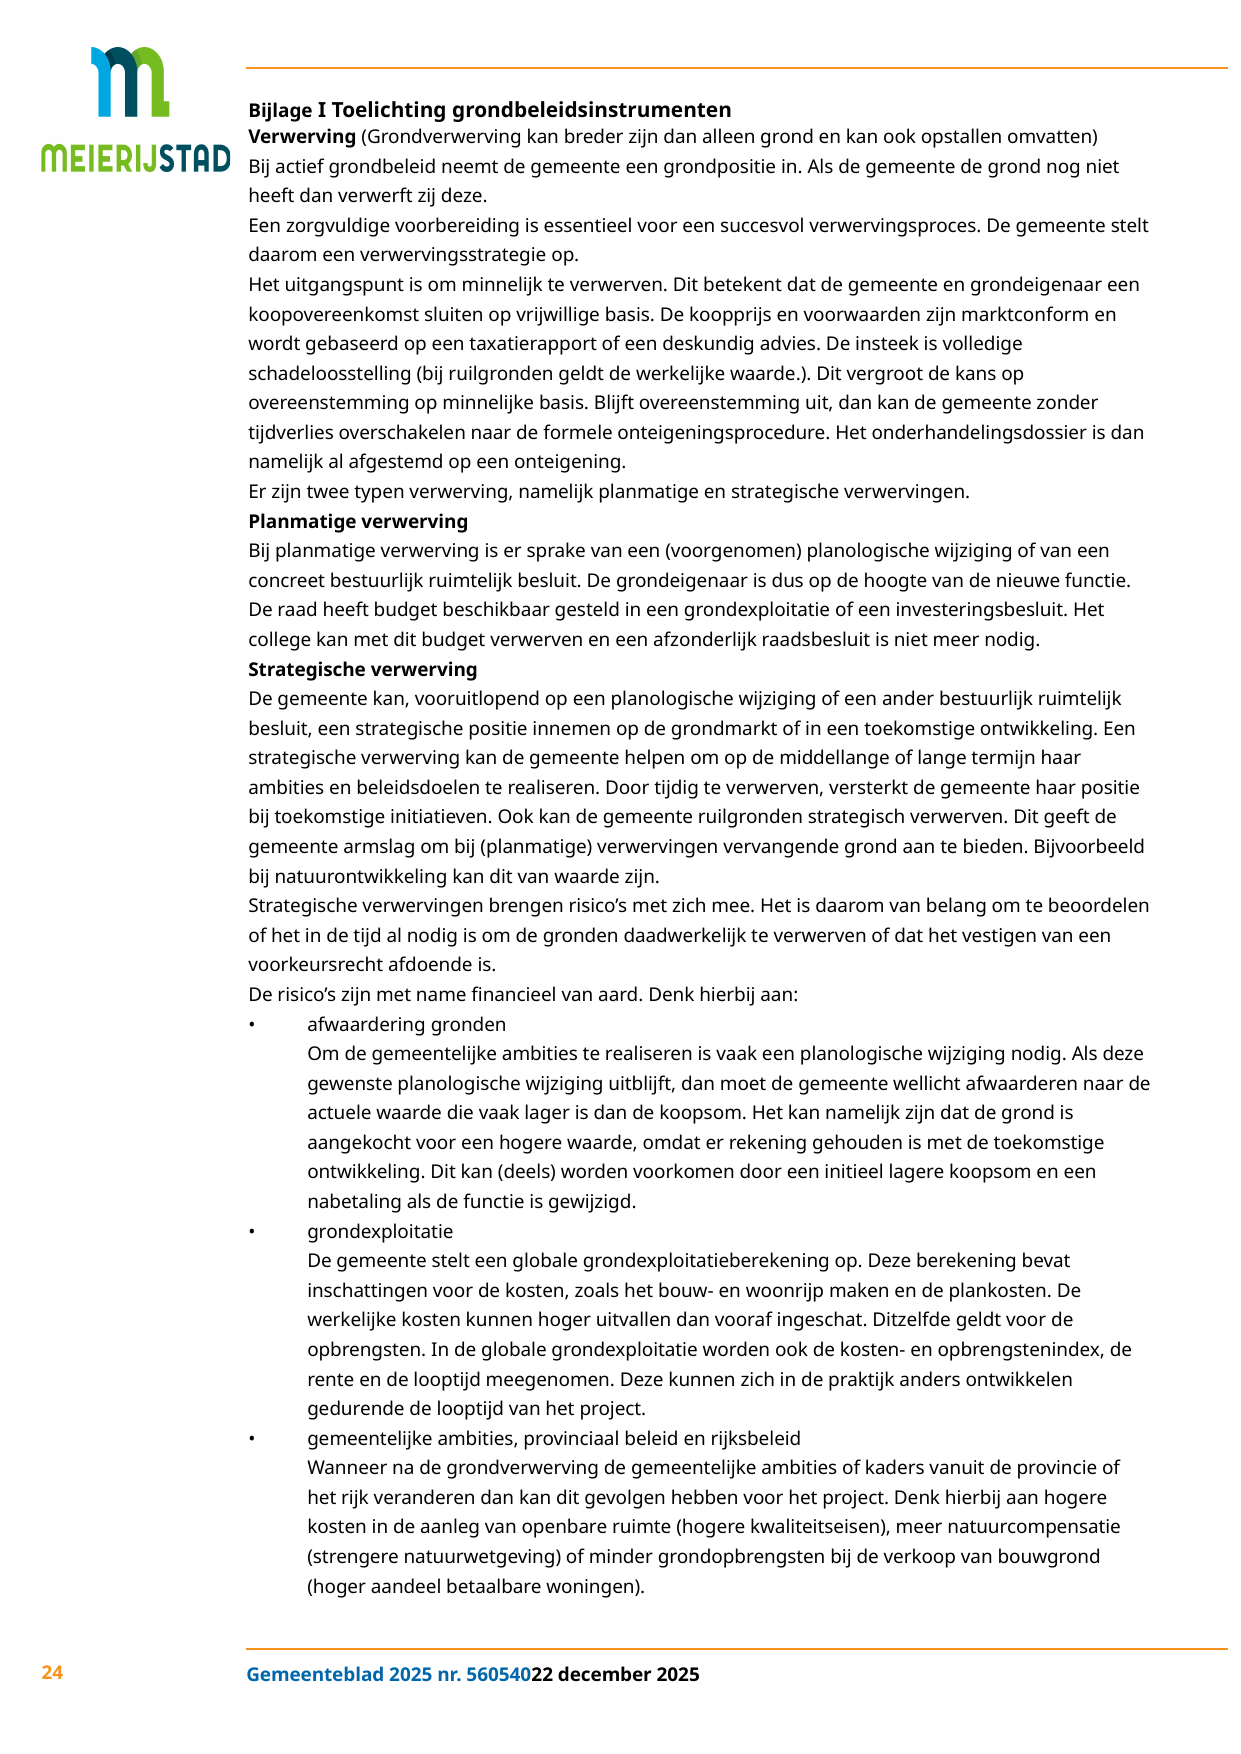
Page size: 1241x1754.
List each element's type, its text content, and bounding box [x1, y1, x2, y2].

text Strategische verwervingen brengen risico’s met zich mee. Het is daarom van belang om te beoordelen of het in de tijd al nodig is om de gronden daadwerkelijk te verwerven of dat het vestigen van een voorkeursrecht afdoende is. [248, 892, 1152, 977]
text Strategische verwerving [248, 656, 1152, 682]
text Een zorgvuldige voorbereiding is essentieel voor een succesvol verwervingsproces. De gemeente stelt daarom een verwervingsstrategie op. [248, 212, 1152, 267]
text Planmatige verwerving [248, 508, 1152, 534]
text Bij actief grondbeleid neemt de gemeente een grondpositie in. Als de gemeente de grond nog niet heeft dan verwerft zij deze. [248, 153, 1152, 208]
text De gemeente kan, vooruitlopend op een planologische wijziging of een ander bestuurlijk ruimtelijk besluit, een strategische positie innemen op de grondmarkt of in een toekomstige ontwikkeling. Een strategische verwerving kan de gemeente helpen om op de middellange of lange termijn haar ambities en beleidsdoelen te realiseren. Door tijdig te verwerven, versterkt de gemeente haar positie bij toekomstige initiatieven. Ook kan de gemeente ruilgronden strategisch verwerven. Dit geeft de gemeente armslag om bij (planmatige) verwervingen vervangende grond aan te bieden. Bijvoorbeeld bij natuurontwikkeling kan dit van waarde zijn. [248, 685, 1152, 889]
text Verwerving (Grondverwerving kan breder zijn dan alleen grond en kan ook opstallen omvatten) [248, 123, 1152, 149]
picture [41, 47, 231, 172]
list afwaardering gronden [248, 1011, 1152, 1037]
text Bijlage I Toelichting grondbeleidsinstrumenten [248, 95, 1152, 123]
list De gemeente stelt een globale grondexploitatieberekening op. Deze berekening bevat inschattingen voor de kosten, zoals het bouw- en woonrijp maken en de plankosten. De werkelijke kosten kunnen hoger uitvallen dan vooraf ingeschat. Ditzelfde geldt voor de opbrengsten. In de globale grondexploitatie worden ook de kosten- en opbrengstenindex, de rente en de looptijd meegenomen. Deze kunnen zich in de praktijk anders ontwikkelen gedurende de looptijd van het project. [248, 1247, 1152, 1421]
text Bij planmatige verwerving is er sprake van een (voorgenomen) planologische wijziging of van een concreet bestuurlijk ruimtelijk besluit. De grondeigenaar is dus op de hoogte van de nieuwe functie. De raad heeft budget beschikbaar gesteld in een grondexploitatie of een investeringsbesluit. Het college kan met dit budget verwerven en een afzonderlijk raadsbesluit is niet meer nodig. [248, 537, 1152, 652]
text Het uitgangspunt is om minnelijk te verwerven. Dit betekent dat de gemeente en grondeigenaar een koopovereenkomst sluiten op vrijwillige basis. De koopprijs en voorwaarden zijn marktconform en wordt gebaseerd op een taxatierapport of een deskundig advies. De insteek is volledige schadeloosstelling (bij ruilgronden geldt de werkelijke waarde.). Dit vergroot de kans op overeenstemming op minnelijke basis. Blijft overeenstemming uit, dan kan de gemeente zonder tijdverlies overschakelen naar de formele onteigeningsprocedure. Het onderhandelingsdossier is dan namelijk al afgestemd op een onteigening. [248, 271, 1152, 474]
list Om de gemeentelijke ambities te realiseren is vaak een planologische wijziging nodig. Als deze gewenste planologische wijziging uitblijft, dan moet de gemeente wellicht afwaarderen naar de actuele waarde die vaak lager is dan de koopsom. Het kan namelijk zijn dat de grond is aangekocht voor een hogere waarde, omdat er rekening gehouden is met de toekomstige ontwikkeling. Dit kan (deels) worden voorkomen door een initieel lagere koopsom en een nabetaling als de functie is gewijzigd. [248, 1040, 1152, 1214]
list gemeentelijke ambities, provinciaal beleid en rijksbeleid [248, 1425, 1152, 1451]
list Wanneer na de grondverwerving de gemeentelijke ambities of kaders vanuit de provincie of het rijk veranderen dan kan dit gevolgen hebben voor het project. Denk hierbij aan hogere kosten in de aanleg van openbare ruimte (hogere kwaliteitseisen), meer natuurcompensatie (strengere natuurwetgeving) of minder grondopbrengsten bij de verkoop van bouwgrond (hoger aandeel betaalbare woningen). [248, 1454, 1152, 1599]
list grondexploitatie [248, 1218, 1152, 1244]
text Er zijn twee typen verwerving, namelijk planmatige en strategische verwervingen. [248, 478, 1152, 504]
text De risico’s zijn met name financieel van aard. Denk hierbij aan: [248, 981, 1152, 1007]
